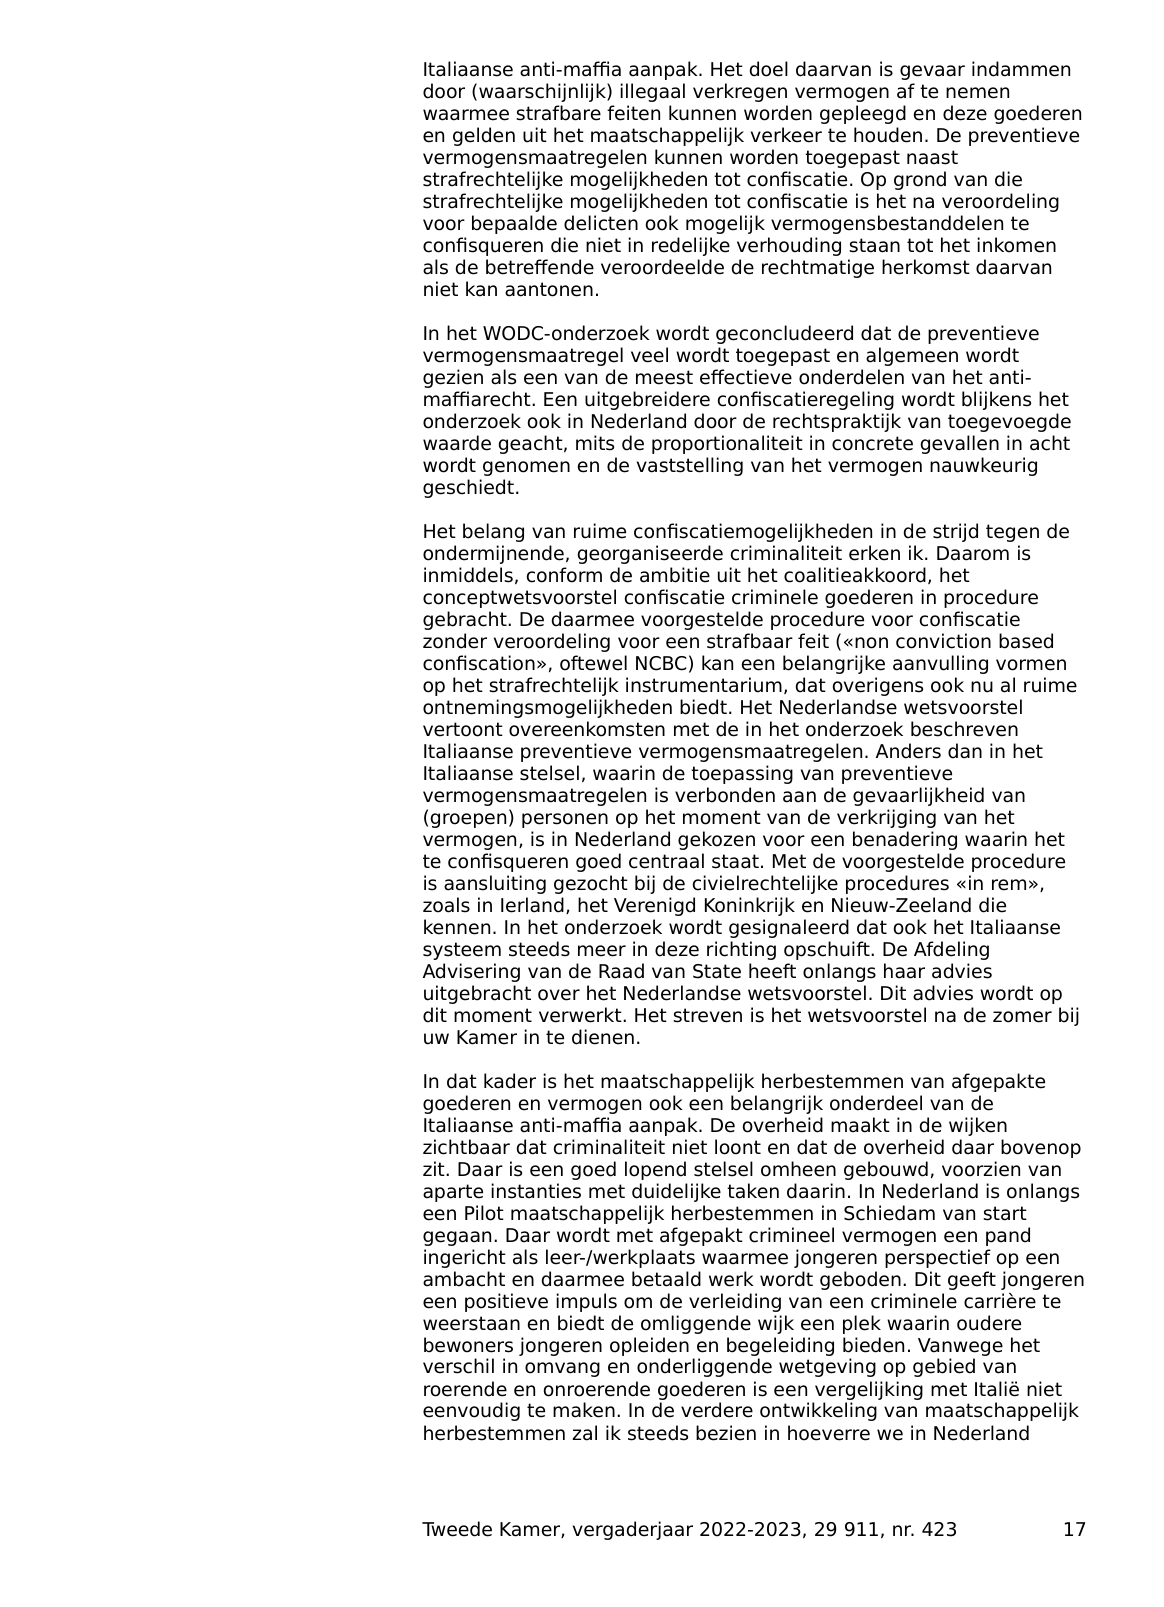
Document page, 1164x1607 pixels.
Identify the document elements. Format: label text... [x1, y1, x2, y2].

text In het WODC-onderzoek wordt geconcludeerd dat de preventieve vermogensmaatregel veel wordt toegepast en algemeen wordt gezien als een van de meest effectieve onderdelen van het anti-maffiarecht. Een uitgebreidere confiscatieregeling wordt blijkens het onderzoek ook in Nederland door de rechtspraktijk van toegevoegde waarde geacht, mits de proportionaliteit in concrete gevallen in acht wordt genomen en de vaststelling van het vermogen nauwkeurig geschiedt. [422, 323, 1087, 499]
text Het belang van ruime confiscatiemogelijkheden in de strijd tegen de ondermijnende, georganiseerde criminaliteit erken ik. Daarom is inmiddels, conform de ambitie uit het coalitieakkoord, het conceptwetsvoorstel confiscatie criminele goederen in procedure gebracht. De daarmee voorgestelde procedure voor confiscatie zonder veroordeling voor een strafbaar feit («non conviction based confiscation», oftewel NCBC) kan een belangrijke aanvulling vormen op het strafrechtelijk instrumentarium, dat overigens ook nu al ruime ontnemingsmogelijkheden biedt. Het Nederlandse wetsvoorstel vertoont overeenkomsten met de in het onderzoek beschreven Italiaanse preventieve vermogensmaatregelen. Anders dan in het Italiaanse stelsel, waarin de toepassing van preventieve vermogensmaatregelen is verbonden aan de gevaarlijkheid van (groepen) personen op het moment van de verkrijging van het vermogen, is in Nederland gekozen voor een benadering waarin het te confisqueren goed centraal staat. Met de voorgestelde procedure is aansluiting gezocht bij de civielrechtelijke procedures «in rem», zoals in Ierland, het Verenigd Koninkrijk en Nieuw-Zeeland die kennen. In het onderzoek wordt gesignaleerd dat ook het Italiaanse systeem steeds meer in deze richting opschuift. De Afdeling Advisering van de Raad van State heeft onlangs haar advies uitgebracht over het Nederlandse wetsvoorstel. Dit advies wordt op dit moment verwerkt. Het streven is het wetsvoorstel na de zomer bij uw Kamer in te dienen. [422, 521, 1087, 1048]
text Italiaanse anti-maffia aanpak. Het doel daarvan is gevaar indammen door (waarschijnlijk) illegaal verkregen vermogen af te nemen waarmee strafbare feiten kunnen worden gepleegd en deze goederen en gelden uit het maatschappelijk verkeer te houden. De preventieve vermogensmaatregelen kunnen worden toegepast naast strafrechtelijke mogelijkheden tot confiscatie. Op grond van die strafrechtelijke mogelijkheden tot confiscatie is het na veroordeling voor bepaalde delicten ook mogelijk vermogensbestanddelen te confisqueren die niet in redelijke verhouding staan tot het inkomen als de betreffende veroordeelde de rechtmatige herkomst daarvan niet kan aantonen. [422, 59, 1087, 301]
text In dat kader is het maatschappelijk herbestemmen van afgepakte goederen en vermogen ook een belangrijk onderdeel van de Italiaanse anti-maffia aanpak. De overheid maakt in de wijken zichtbaar dat criminaliteit niet loont en dat de overheid daar bovenop zit. Daar is een goed lopend stelsel omheen gebouwd, voorzien van aparte instanties met duidelijke taken daarin. In Nederland is onlangs een Pilot maatschappelijk herbestemmen in Schiedam van start gegaan. Daar wordt met afgepakt crimineel vermogen een pand ingericht als leer-/werkplaats waarmee jongeren perspectief op een ambacht en daarmee betaald werk wordt geboden. Dit geeft jongeren een positieve impuls om de verleiding van een criminele carrière te weerstaan en biedt de omliggende wijk een plek waarin oudere bewoners jongeren opleiden en begeleiding bieden. Vanwege het verschil in omvang en onderliggende wetgeving op gebied van roerende en onroerende goederen is een vergelijking met Italië niet eenvoudig te maken. In de verdere ontwikkeling van maatschappelijk herbestemmen zal ik steeds bezien in hoeverre we in Nederland [422, 1071, 1087, 1444]
